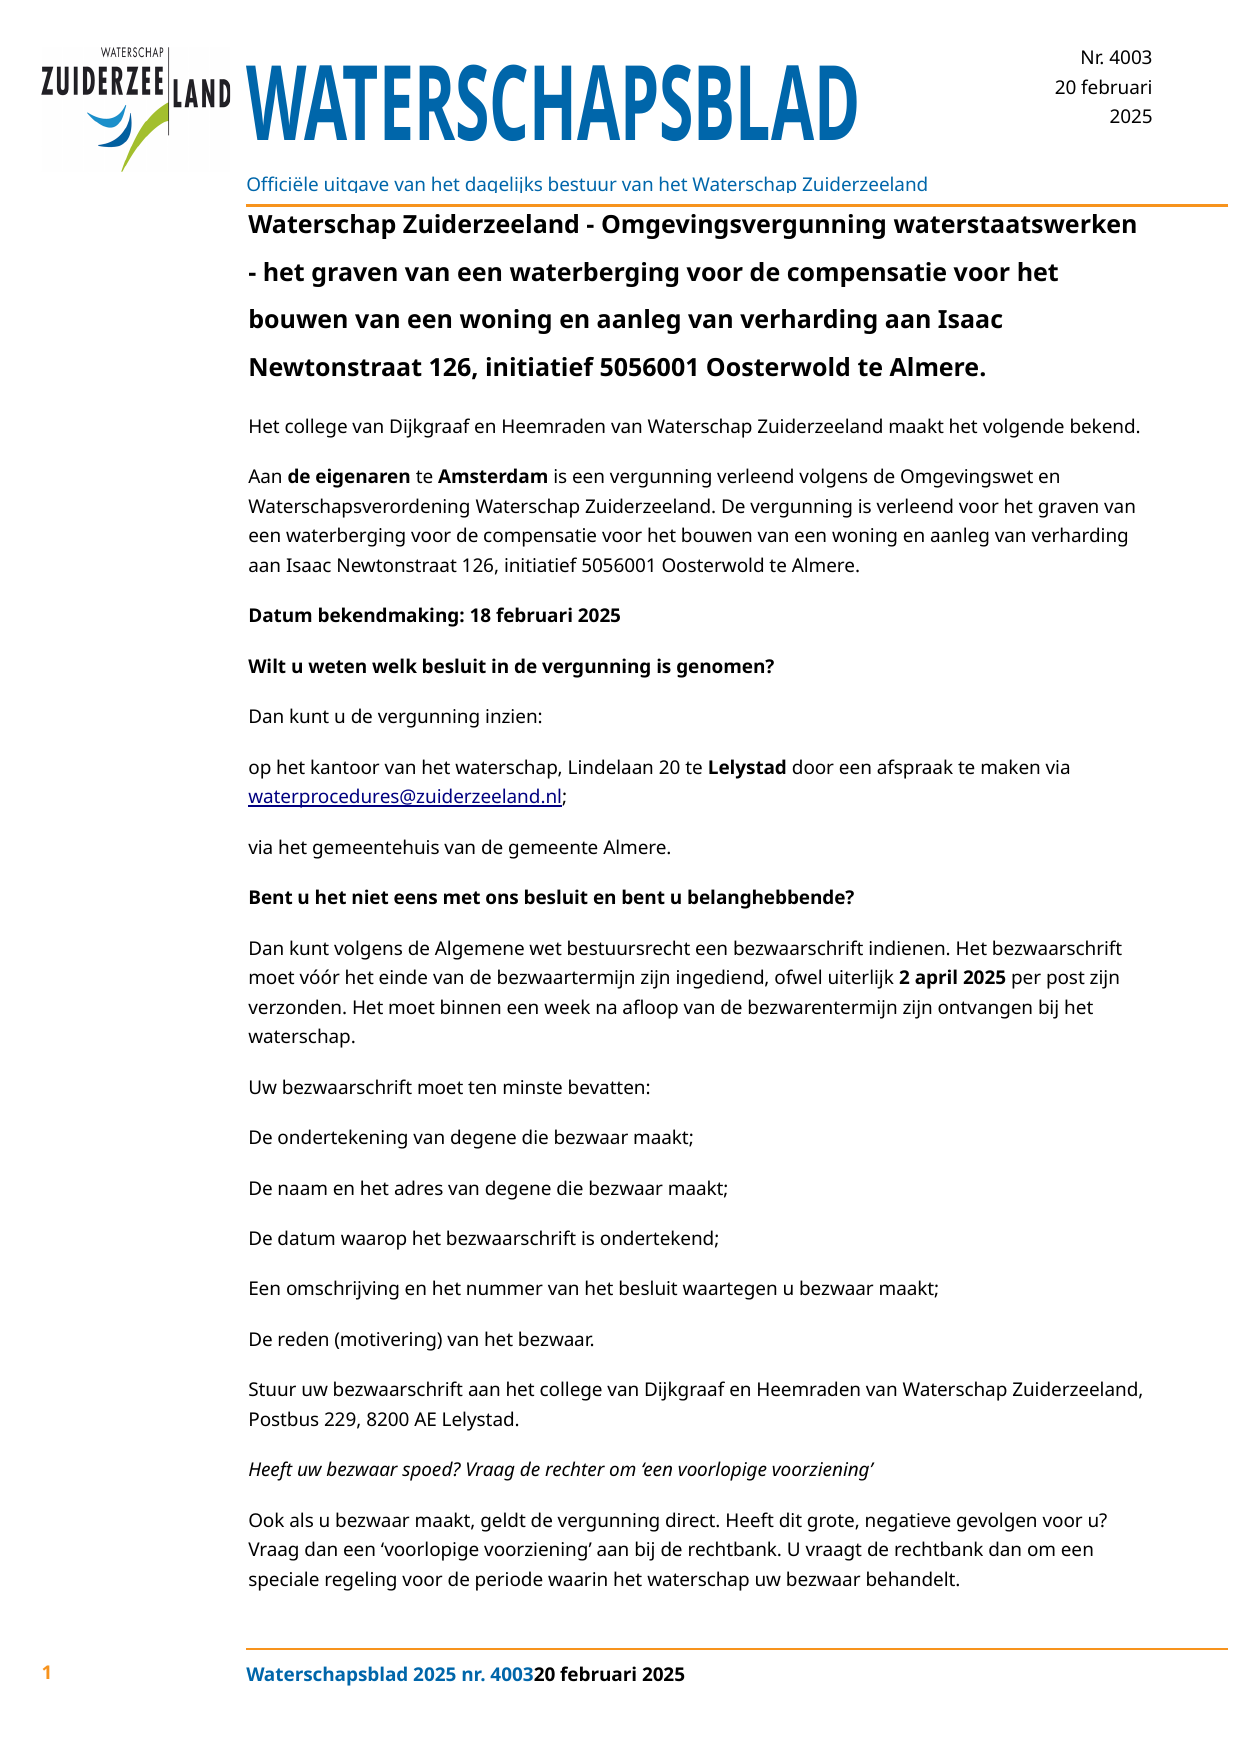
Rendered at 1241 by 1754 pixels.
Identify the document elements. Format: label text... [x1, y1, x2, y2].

text Dan kunt volgens de Algemene wet bestuursrecht een bezwaarschrift indienen. Het bezwaarschrift moet vóór het einde van de bezwaartermijn zijn ingediend, ofwel uiterlijk 2 april 2025 per post zijn verzonden. Het moet binnen een week na afloop van de bezwarentermijn zijn ontvangen bij het waterschap. [248, 935, 1152, 1049]
text Dan kunt u de vergunning inzien: [248, 703, 1152, 729]
text Ook als u bezwaar maakt, geldt de vergunning direct. Heeft dit grote, negatieve gevolgen voor u? Vraag dan een ‘voorlopige voorziening’ aan bij de rechtbank. U vraagt de rechtbank dan om een speciale regeling voor de periode waarin het waterschap uw bezwaar behandelt. [248, 1507, 1152, 1592]
text Stuur uw bezwaarschrift aan het college van Dijkgraaf en Heemraden van Waterschap Zuiderzeeland, Postbus 229, 8200 AE Lelystad. [248, 1376, 1152, 1432]
text via het gemeentehuis van de gemeente Almere. [248, 834, 1152, 860]
text Aan de eigenaren te Amsterdam is een vergunning verleend volgens de Omgevingswet en Waterschapsverordening Waterschap Zuiderzeeland. De vergunning is verleend voor het graven van een waterberging voor de compensatie voor het bouwen van een woning en aanleg van verharding aan Isaac Newtonstraat 126, initiatief 5056001 Oosterwold te Almere. [248, 463, 1152, 578]
text De reden (motivering) van het bezwaar. [248, 1326, 1152, 1352]
text Wilt u weten welk besluit in de vergunning is genomen? [248, 653, 1152, 679]
text Heeft uw bezwaar spoed? Vraag de rechter om ‘een voorlopige voorziening’ [248, 1456, 1152, 1482]
text Bent u het niet eens met ons besluit en bent u belanghebbende? [248, 884, 1152, 910]
text op het kantoor van het waterschap, Lindelaan 20 te Lelystad door een afspraak te maken via waterprocedures@zuiderzeeland.nl; [248, 754, 1152, 809]
text Datum bekendmaking: 18 februari 2025 [248, 603, 1152, 628]
picture [41, 47, 231, 172]
text Een omschrijving en het nummer van het besluit waartegen u bezwaar maakt; [248, 1276, 1152, 1301]
text Uw bezwaarschrift moet ten minste bevatten: [248, 1074, 1152, 1100]
text De datum waarop het bezwaarschrift is ondertekend; [248, 1225, 1152, 1251]
text Het college van Dijkgraaf en Heemraden van Waterschap Zuiderzeeland maakt het volgende bekend. [248, 413, 1152, 439]
text Waterschap Zuiderzeeland - Omgevingsvergunning waterstaatswerken - het graven van een waterberging voor de compensatie voor het bouwen van een woning en aanleg van verharding aan Isaac Newtonstraat 126, initiatief 5056001 Oosterwold te Almere. [248, 207, 1152, 384]
text De naam en het adres van degene die bezwaar maakt; [248, 1175, 1152, 1201]
text De ondertekening van degene die bezwaar maakt; [248, 1124, 1152, 1150]
